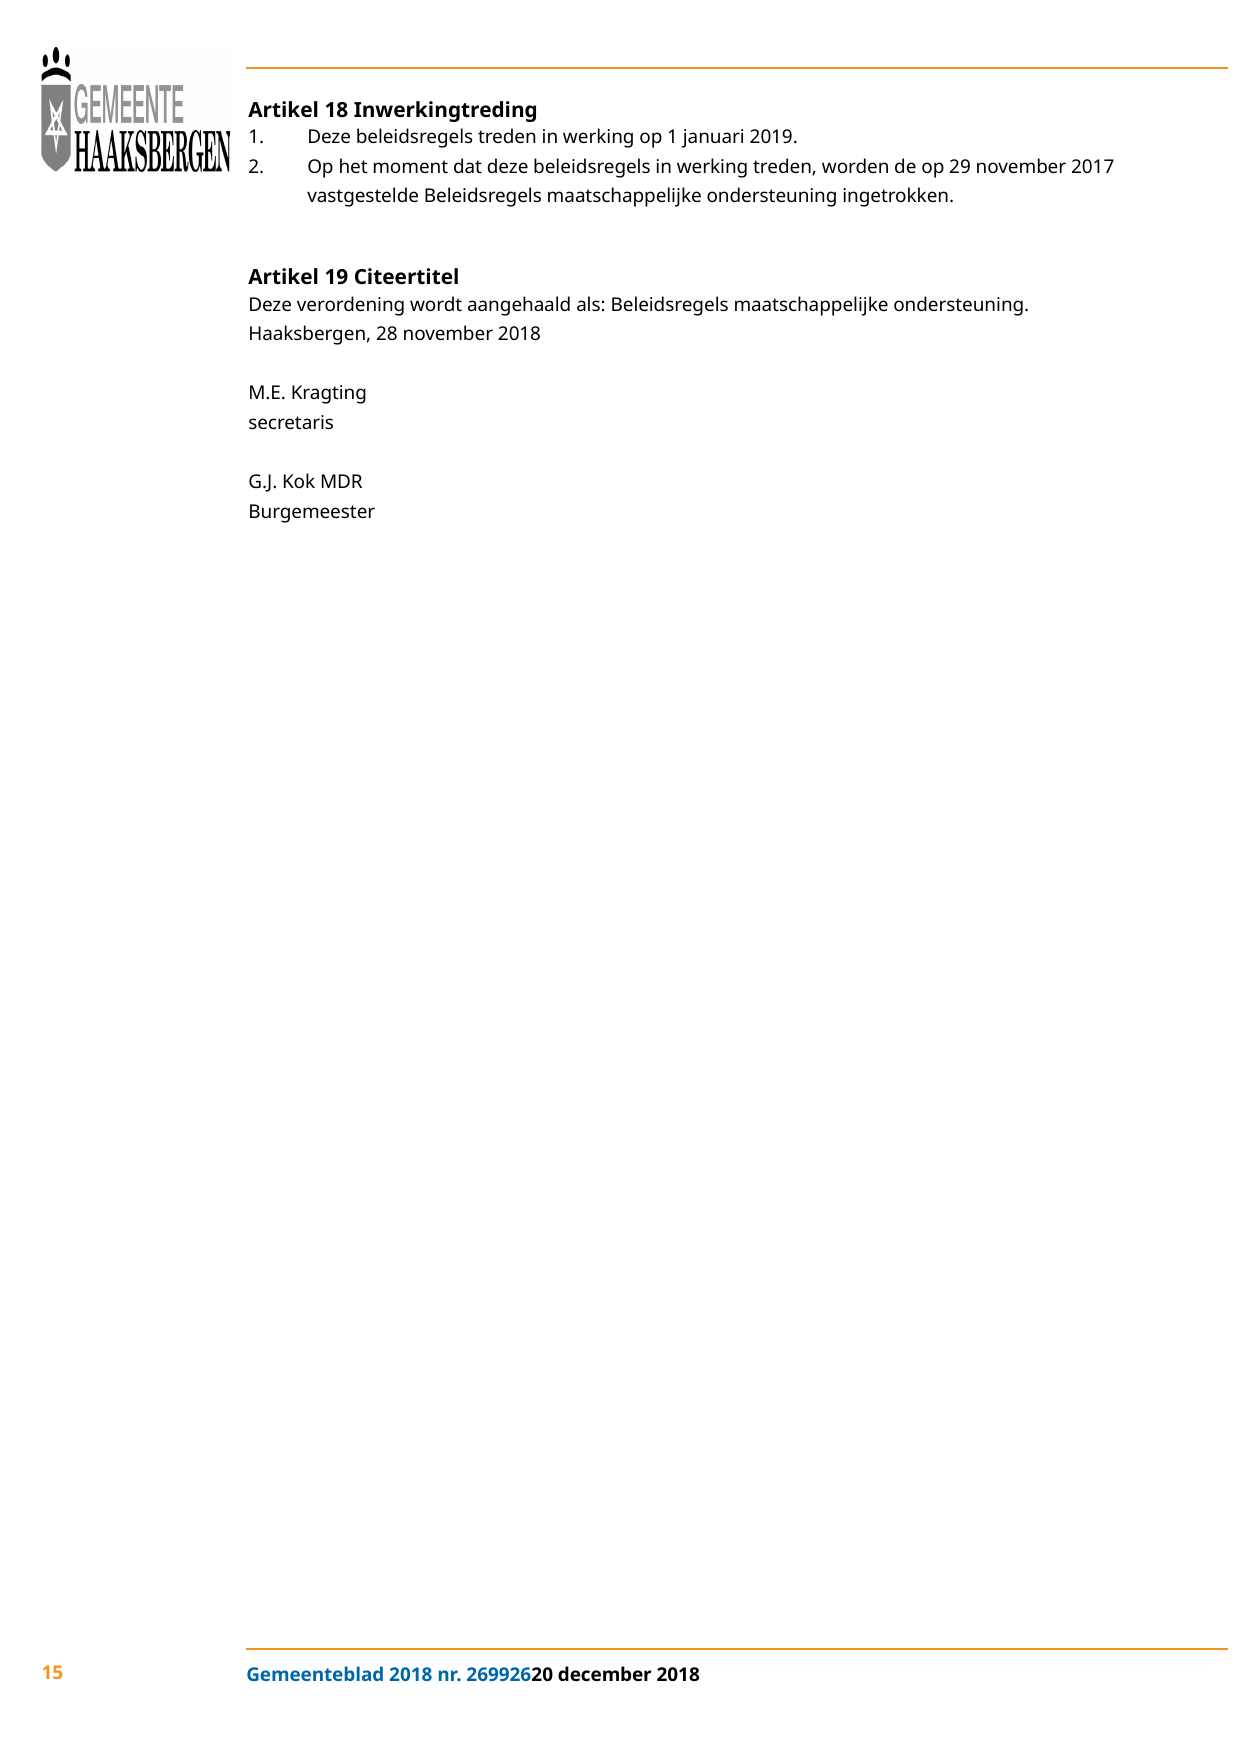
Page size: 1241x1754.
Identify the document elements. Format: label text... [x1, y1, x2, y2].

list Deze beleidsregels treden in werking op 1 januari 2019. [248, 123, 1152, 149]
text Artikel 18 Inwerkingtreding [248, 95, 1152, 123]
text Haaksbergen, 28 november 2018 [248, 320, 1152, 346]
picture [41, 47, 231, 172]
text secretaris [248, 409, 1152, 435]
text Burgemeester [248, 498, 1152, 524]
text Artikel 19 Citeertitel [248, 262, 1152, 291]
text G.J. Kok MDR [248, 468, 1152, 494]
list Op het moment dat deze beleidsregels in werking treden, worden de op 29 november 2017 vastgestelde Beleidsregels maatschappelijke ondersteuning ingetrokken. [248, 153, 1152, 208]
text M.E. Kragting [248, 379, 1152, 405]
text Deze verordening wordt aangehaald als: Beleidsregels maatschappelijke ondersteuning. [248, 291, 1152, 317]
